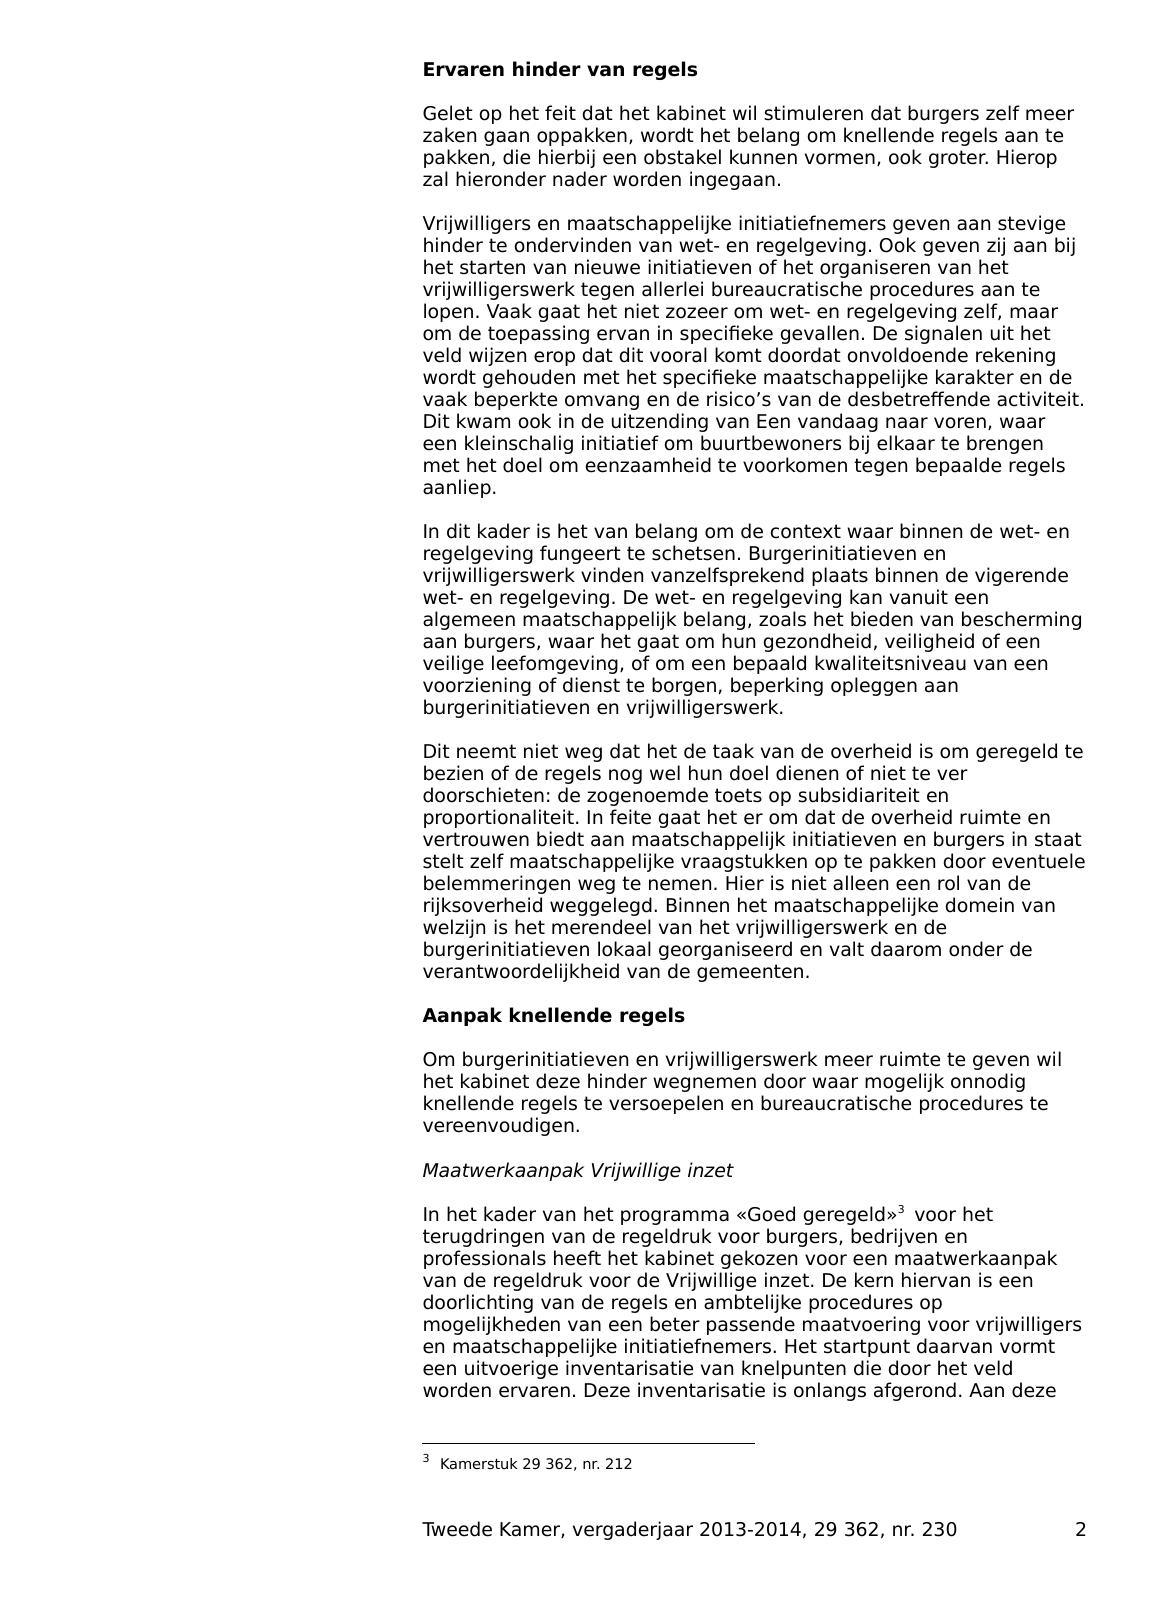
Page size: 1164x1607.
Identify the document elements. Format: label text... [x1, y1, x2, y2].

text Vrijwilligers en maatschappelijke initiatiefnemers geven aan stevige hinder te ondervinden van wet- en regelgeving. Ook geven zij aan bij het starten van nieuwe initiatieven of het organiseren van het vrijwilligerswerk tegen allerlei bureaucratische procedures aan te lopen. Vaak gaat het niet zozeer om wet- en regelgeving zelf, maar om de toepassing ervan in specifieke gevallen. De signalen uit het veld wijzen erop dat dit vooral komt doordat onvoldoende rekening wordt gehouden met het specifieke maatschappelijke karakter en de vaak beperkte omvang en de risico’s van de desbetreffende activiteit. Dit kwam ook in de uitzending van Een vandaag naar voren, waar een kleinschalig initiatief om buurtbewoners bij elkaar te brengen met het doel om eenzaamheid te voorkomen tegen bepaalde regels aanliep. [422, 213, 1087, 499]
text Gelet op het feit dat het kabinet wil stimuleren dat burgers zelf meer zaken gaan oppakken, wordt het belang om knellende regels aan te pakken, die hierbij een obstakel kunnen vormen, ook groter. Hierop zal hieronder nader worden ingegaan. [422, 103, 1087, 191]
subtitle Ervaren hinder van regels [422, 59, 1087, 81]
text Dit neemt niet weg dat het de taak van de overheid is om geregeld te bezien of de regels nog wel hun doel dienen of niet te ver doorschieten: de zogenoemde toets op subsidiariteit en proportionaliteit. In feite gaat het er om dat de overheid ruimte en vertrouwen biedt aan maatschappelijk initiatieven en burgers in staat stelt zelf maatschappelijke vraagstukken op te pakken door eventuele belemmeringen weg te nemen. Hier is niet alleen een rol van de rijksoverheid weggelegd. Binnen het maatschappelijke domein van welzijn is het merendeel van het vrijwilligerswerk en de burgerinitiatieven lokaal georganiseerd en valt daarom onder de verantwoordelijkheid van de gemeenten. [422, 741, 1087, 983]
subtitle Aanpak knellende regels [422, 1005, 1087, 1027]
text In het kader van het programma «Goed geregeld» voor het terugdringen van de regeldruk voor burgers, bedrijven en professionals heeft het kabinet gekozen voor een maatwerkaanpak van de regeldruk voor de Vrijwillige inzet. De kern hiervan is een doorlichting van de regels en ambtelijke procedures op mogelijkheden van een beter passende maatvoering voor vrijwilligers en maatschappelijke initiatiefnemers. Het startpunt daarvan vormt een uitvoerige inventarisatie van knelpunten die door het veld worden ervaren. Deze inventarisatie is onlangs afgerond. Aan deze [422, 1204, 1087, 1401]
text In dit kader is het van belang om de context waar binnen de wet- en regelgeving fungeert te schetsen. Burgerinitiatieven en vrijwilligerswerk vinden vanzelfsprekend plaats binnen de vigerende wet- en regelgeving. De wet- en regelgeving kan vanuit een algemeen maatschappelijk belang, zoals het bieden van bescherming aan burgers, waar het gaat om hun gezondheid, veiligheid of een veilige leefomgeving, of om een bepaald kwaliteitsniveau van een voorziening of dienst te borgen, beperking opleggen aan burgerinitiatieven en vrijwilligerswerk. [422, 521, 1087, 719]
text Kamerstuk 29 362, nr. 212 [422, 1452, 1087, 1474]
subtitle Maatwerkaanpak Vrijwillige inzet [422, 1159, 1087, 1181]
text Om burgerinitiatieven en vrijwilligerswerk meer ruimte te geven wil het kabinet deze hinder wegnemen door waar mogelijk onnodig knellende regels te versoepelen en bureaucratische procedures te vereenvoudigen. [422, 1049, 1087, 1137]
